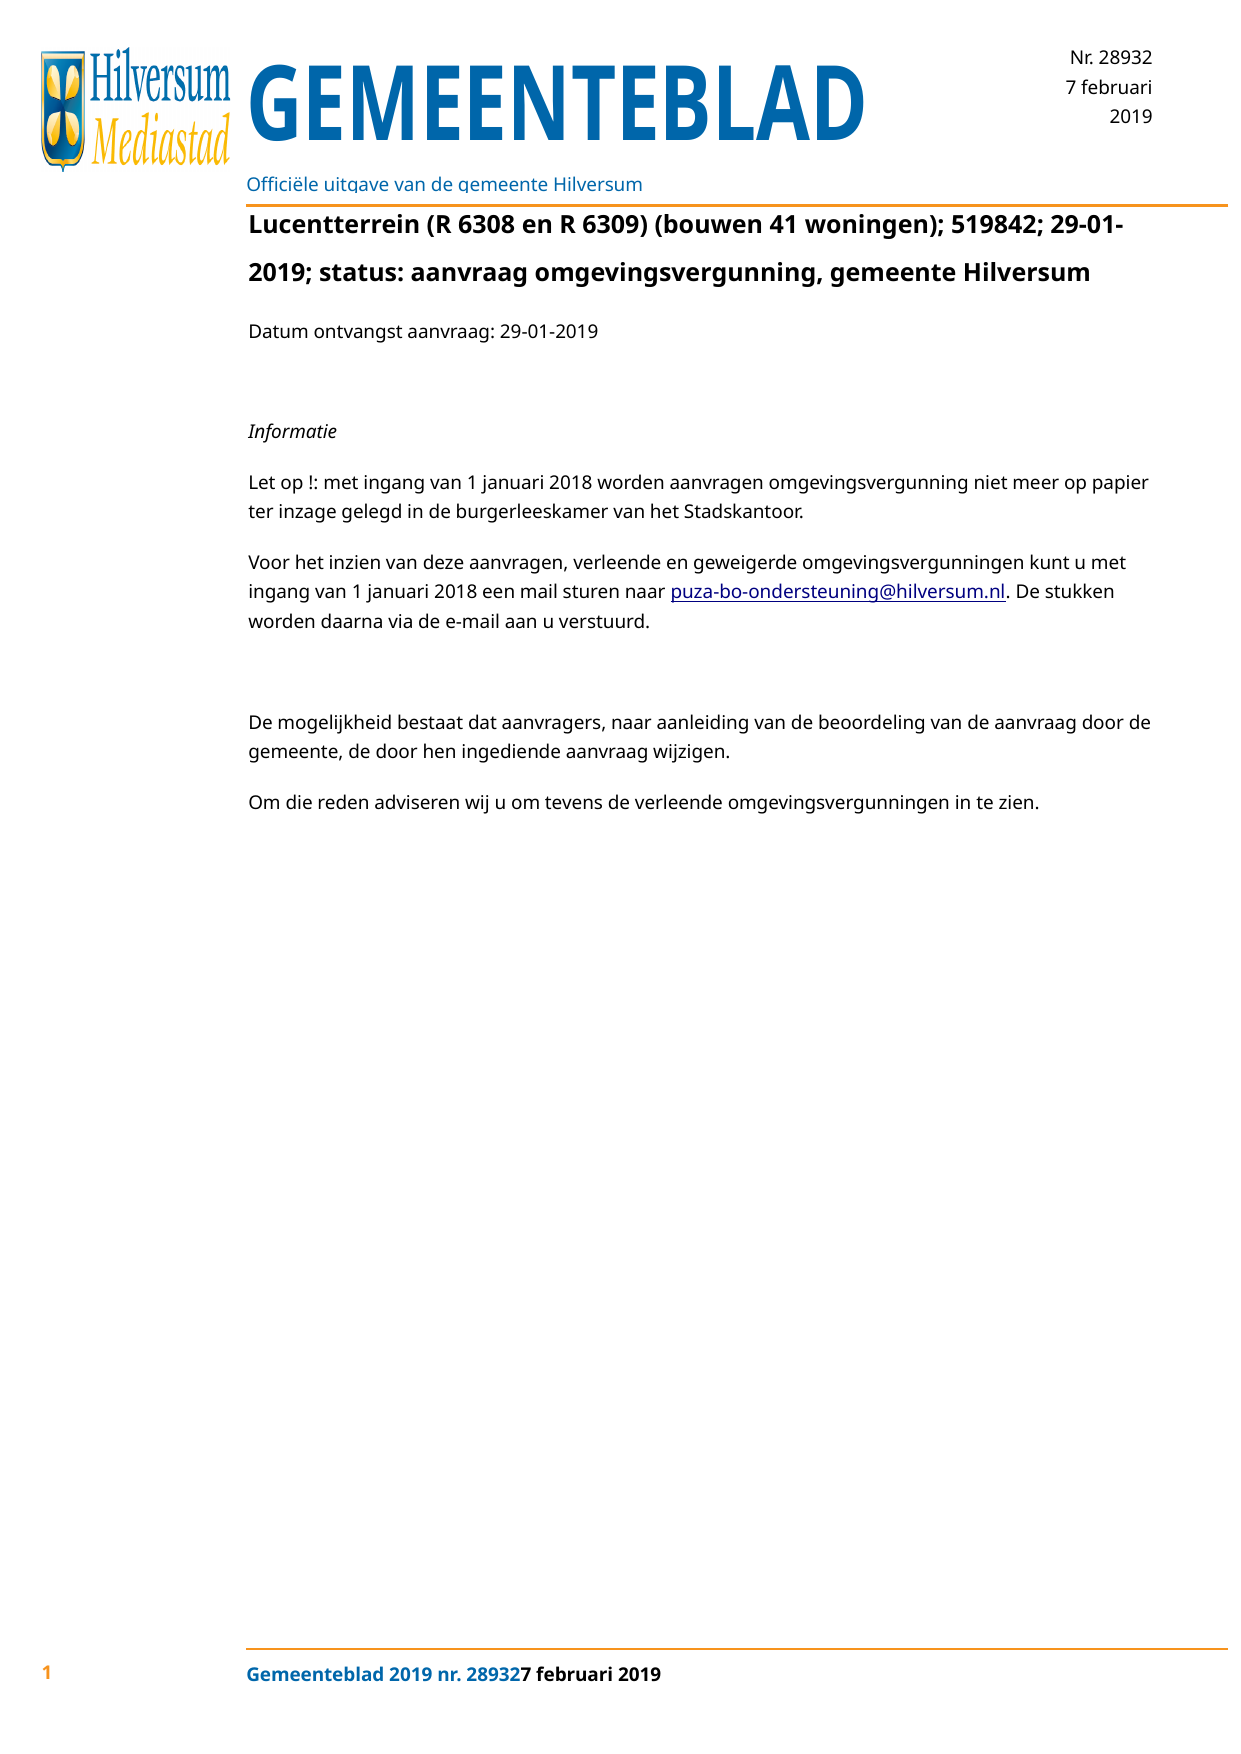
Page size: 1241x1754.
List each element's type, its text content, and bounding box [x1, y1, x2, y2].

text Let op !: met ingang van 1 januari 2018 worden aanvragen omgevingsvergunning niet meer op papier ter inzage gelegd in de burgerleeskamer van het Stadskantoor. [248, 469, 1152, 524]
text De mogelijkheid bestaat dat aanvragers, naar aanleiding van de beoordeling van de aanvraag door de gemeente, de door hen ingediende aanvraag wijzigen. [248, 709, 1152, 764]
text Lucentterrein (R 6308 en R 6309) (bouwen 41 woningen); 519842; 29-01-2019; status: aanvraag omgevingsvergunning, gemeente Hilversum [248, 207, 1152, 288]
text Om die reden adviseren wij u om tevens de verleende omgevingsvergunningen in te zien. [248, 789, 1152, 815]
text Informatie [248, 419, 1152, 444]
picture [41, 47, 231, 172]
text Datum ontvangst aanvraag: 29-01-2019 [248, 318, 1152, 344]
text Voor het inzien van deze aanvragen, verleende en geweigerde omgevingsvergunningen kunt u met ingang van 1 januari 2018 een mail sturen naar puza-bo-ondersteuning@hilversum.nl. De stukken worden daarna via de e-mail aan u verstuurd. [248, 549, 1152, 634]
